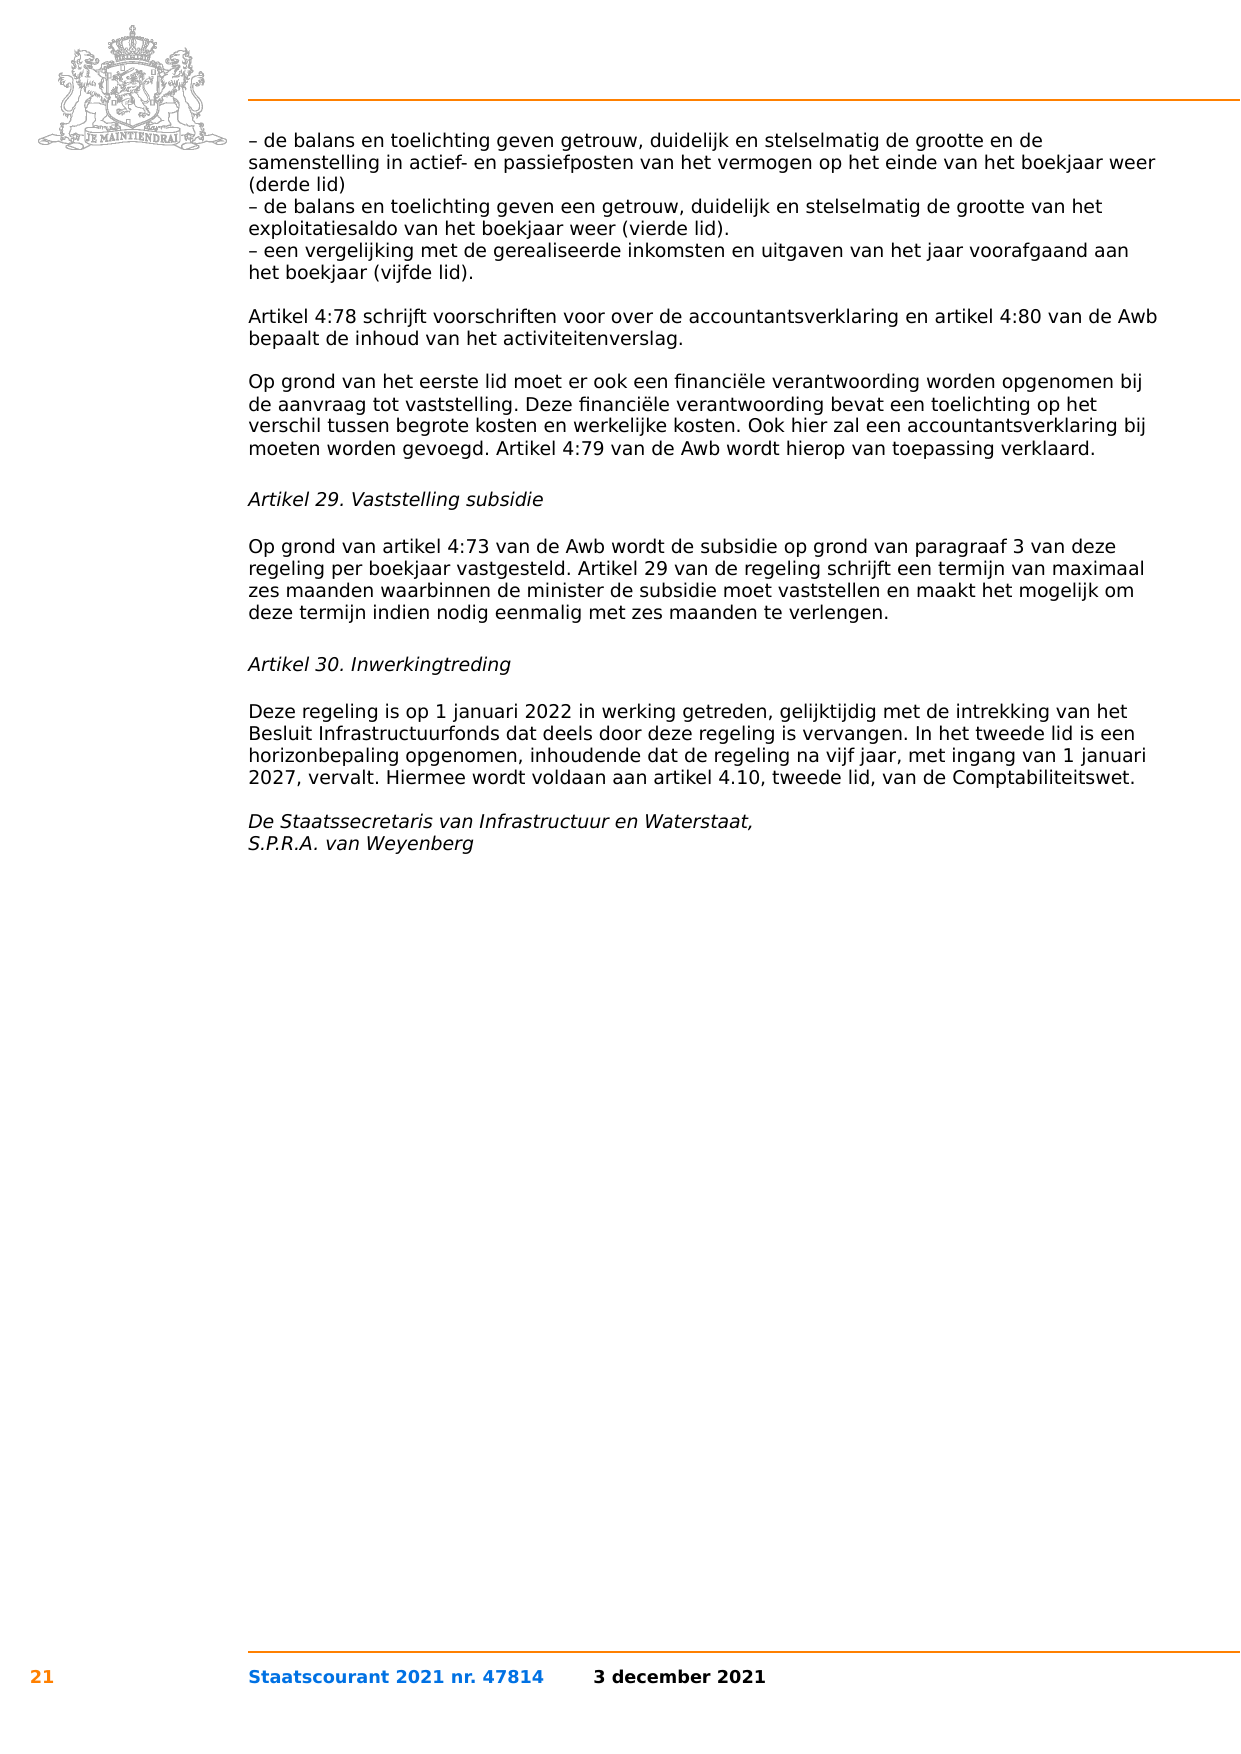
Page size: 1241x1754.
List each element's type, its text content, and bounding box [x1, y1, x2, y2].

text Deze regeling is op 1 januari 2022 in werking getreden, gelijktijdig met de intrekking van het Besluit Infrastructuurfonds dat deels door deze regeling is vervangen. In het tweede lid is een horizonbepaling opgenomen, inhoudende dat de regeling na vijf jaar, met ingang van 1 januari 2027, vervalt. Hiermee wordt voldaan aan artikel 4.10, tweede lid, van de Comptabiliteitswet. [248, 701, 1163, 789]
subtitle Artikel 30. Inwerkingtreding [248, 654, 1163, 676]
subtitle Artikel 29. Vaststelling subsidie [248, 489, 1163, 511]
text De Staatssecretaris van Infrastructuur en Waterstaat, S.P.R.A. van Weyenberg [248, 811, 1163, 855]
text Op grond van artikel 4:73 van de Awb wordt de subsidie op grond van paragraaf 3 van deze regeling per boekjaar vastgesteld. Artikel 29 van de regeling schrijft een termijn van maximaal zes maanden waarbinnen de minister de subsidie moet vaststellen en maakt het mogelijk om deze termijn indien nodig eenmalig met zes maanden te verlengen. [248, 536, 1163, 624]
text – de balans en toelichting geven getrouw, duidelijk en stelselmatig de grootte en de samenstelling in actief- en passiefposten van het vermogen op het einde van het boekjaar weer (derde lid) [248, 130, 1163, 196]
text Op grond van het eerste lid moet er ook een financiële verantwoording worden opgenomen bij de aanvraag tot vaststelling. Deze financiële verantwoording bevat een toelichting op het verschil tussen begrote kosten en werkelijke kosten. Ook hier zal een accountantsverklaring bij moeten worden gevoegd. Artikel 4:79 van de Awb wordt hierop van toepassing verklaard. [248, 371, 1163, 459]
text Artikel 4:78 schrijft voorschriften voor over de accountantsverklaring en artikel 4:80 van de Awb bepaalt de inhoud van het activiteitenverslag. [248, 306, 1163, 349]
text – een vergelijking met de gerealiseerde inkomsten en uitgaven van het jaar voorafgaand aan het boekjaar (vijfde lid). [248, 240, 1163, 284]
picture [38, 25, 227, 150]
text – de balans en toelichting geven een getrouw, duidelijk en stelselmatig de grootte van het exploitatiesaldo van het boekjaar weer (vierde lid). [248, 196, 1163, 240]
